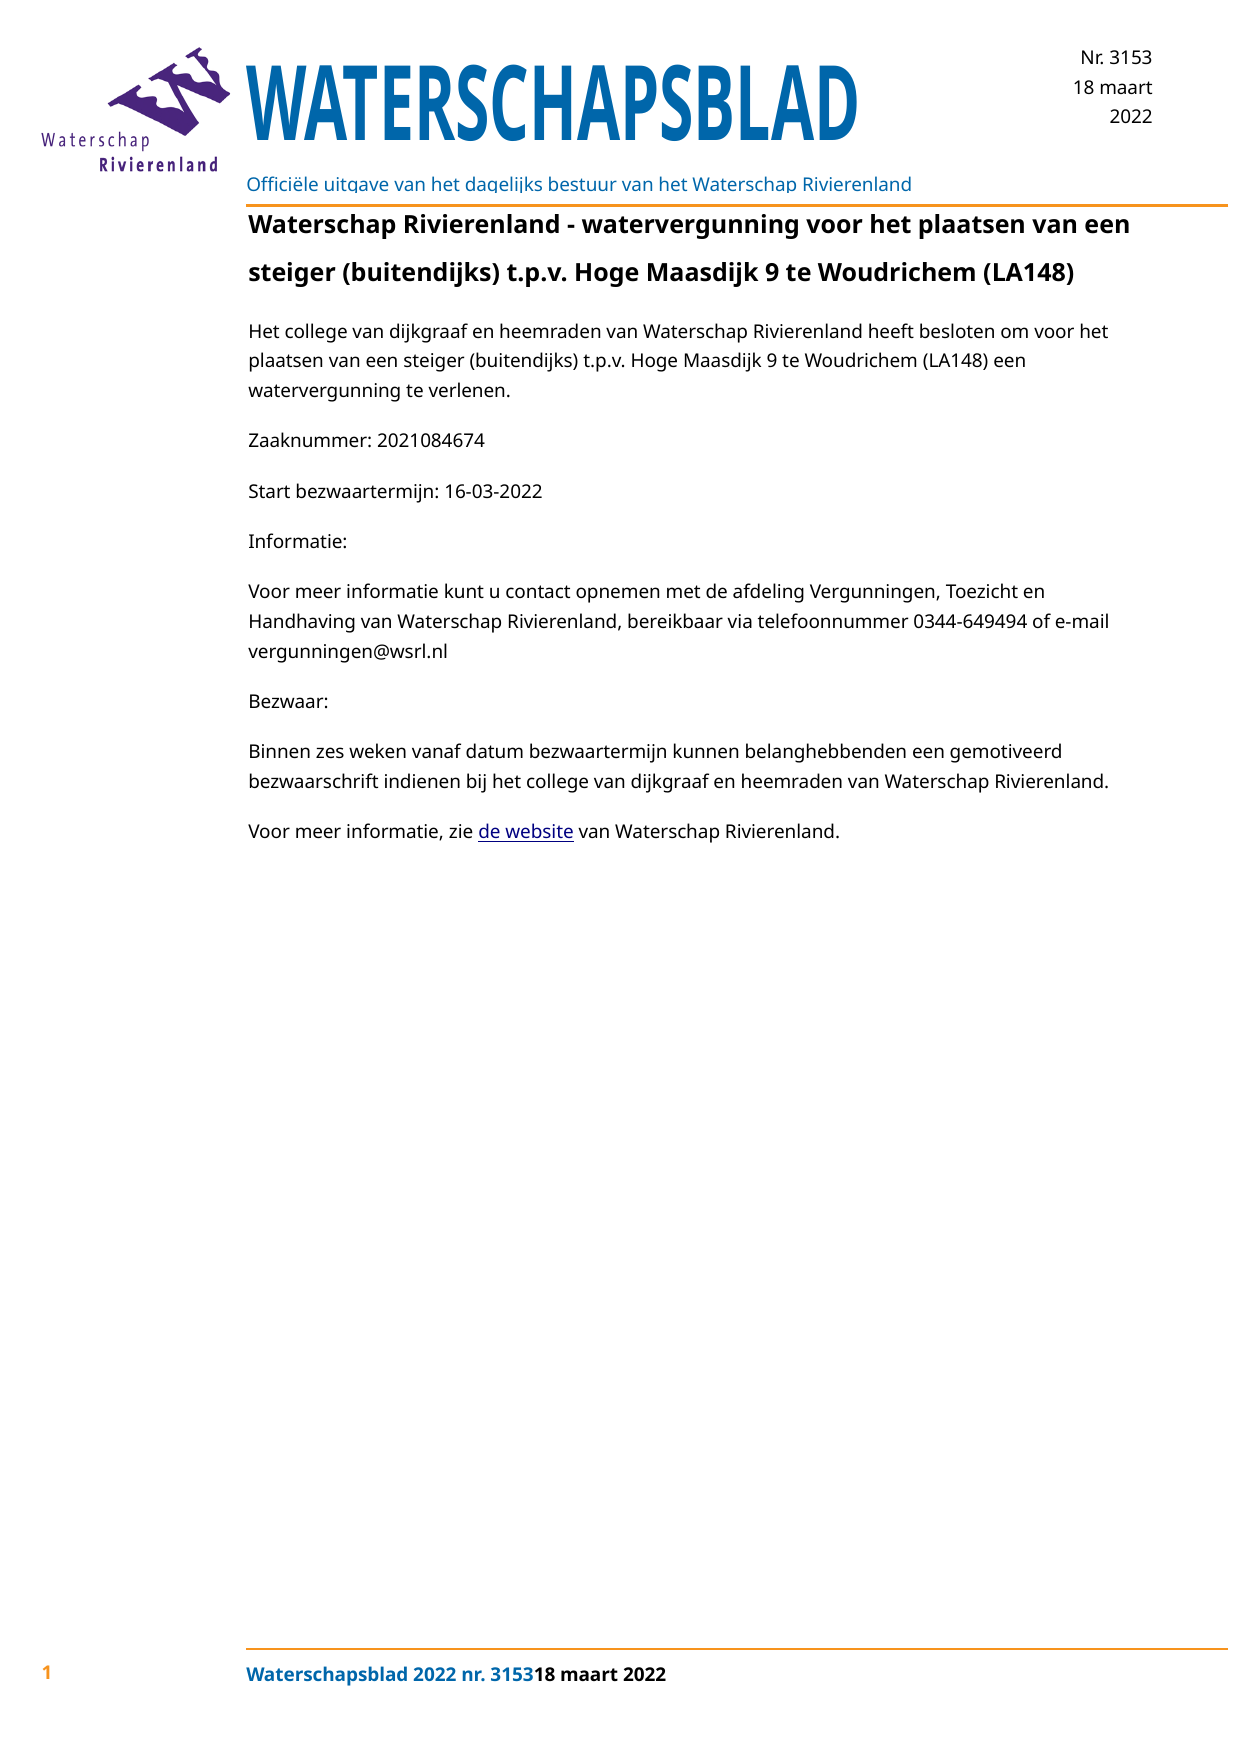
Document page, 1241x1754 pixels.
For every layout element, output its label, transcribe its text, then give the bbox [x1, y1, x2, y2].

text Zaaknummer: 2021084674 [248, 427, 1152, 453]
text Binnen zes weken vanaf datum bezwaartermijn kunnen belanghebbenden een gemotiveerd bezwaarschrift indienen bij het college van dijkgraaf en heemraden van Waterschap Rivierenland. [248, 739, 1152, 794]
text Informatie: [248, 528, 1152, 554]
text Bezwaar: [248, 688, 1152, 714]
text Voor meer informatie, zie de website van Waterschap Rivierenland. [248, 819, 1152, 844]
text Voor meer informatie kunt u contact opnemen met de afdeling Vergunningen, Toezicht en Handhaving van Waterschap Rivierenland, bereikbaar via telefoonnummer 0344-649494 of e-mail vergunningen@wsrl.nl [248, 579, 1152, 664]
text Start bezwaartermijn: 16-03-2022 [248, 478, 1152, 504]
text Waterschap Rivierenland - watervergunning voor het plaatsen van een steiger (buitendijks) t.p.v. Hoge Maasdijk 9 te Woudrichem (LA148) [248, 207, 1152, 288]
picture [41, 47, 231, 172]
text Het college van dijkgraaf en heemraden van Waterschap Rivierenland heeft besloten om voor het plaatsen van een steiger (buitendijks) t.p.v. Hoge Maasdijk 9 te Woudrichem (LA148) een watervergunning te verlenen. [248, 318, 1152, 403]
